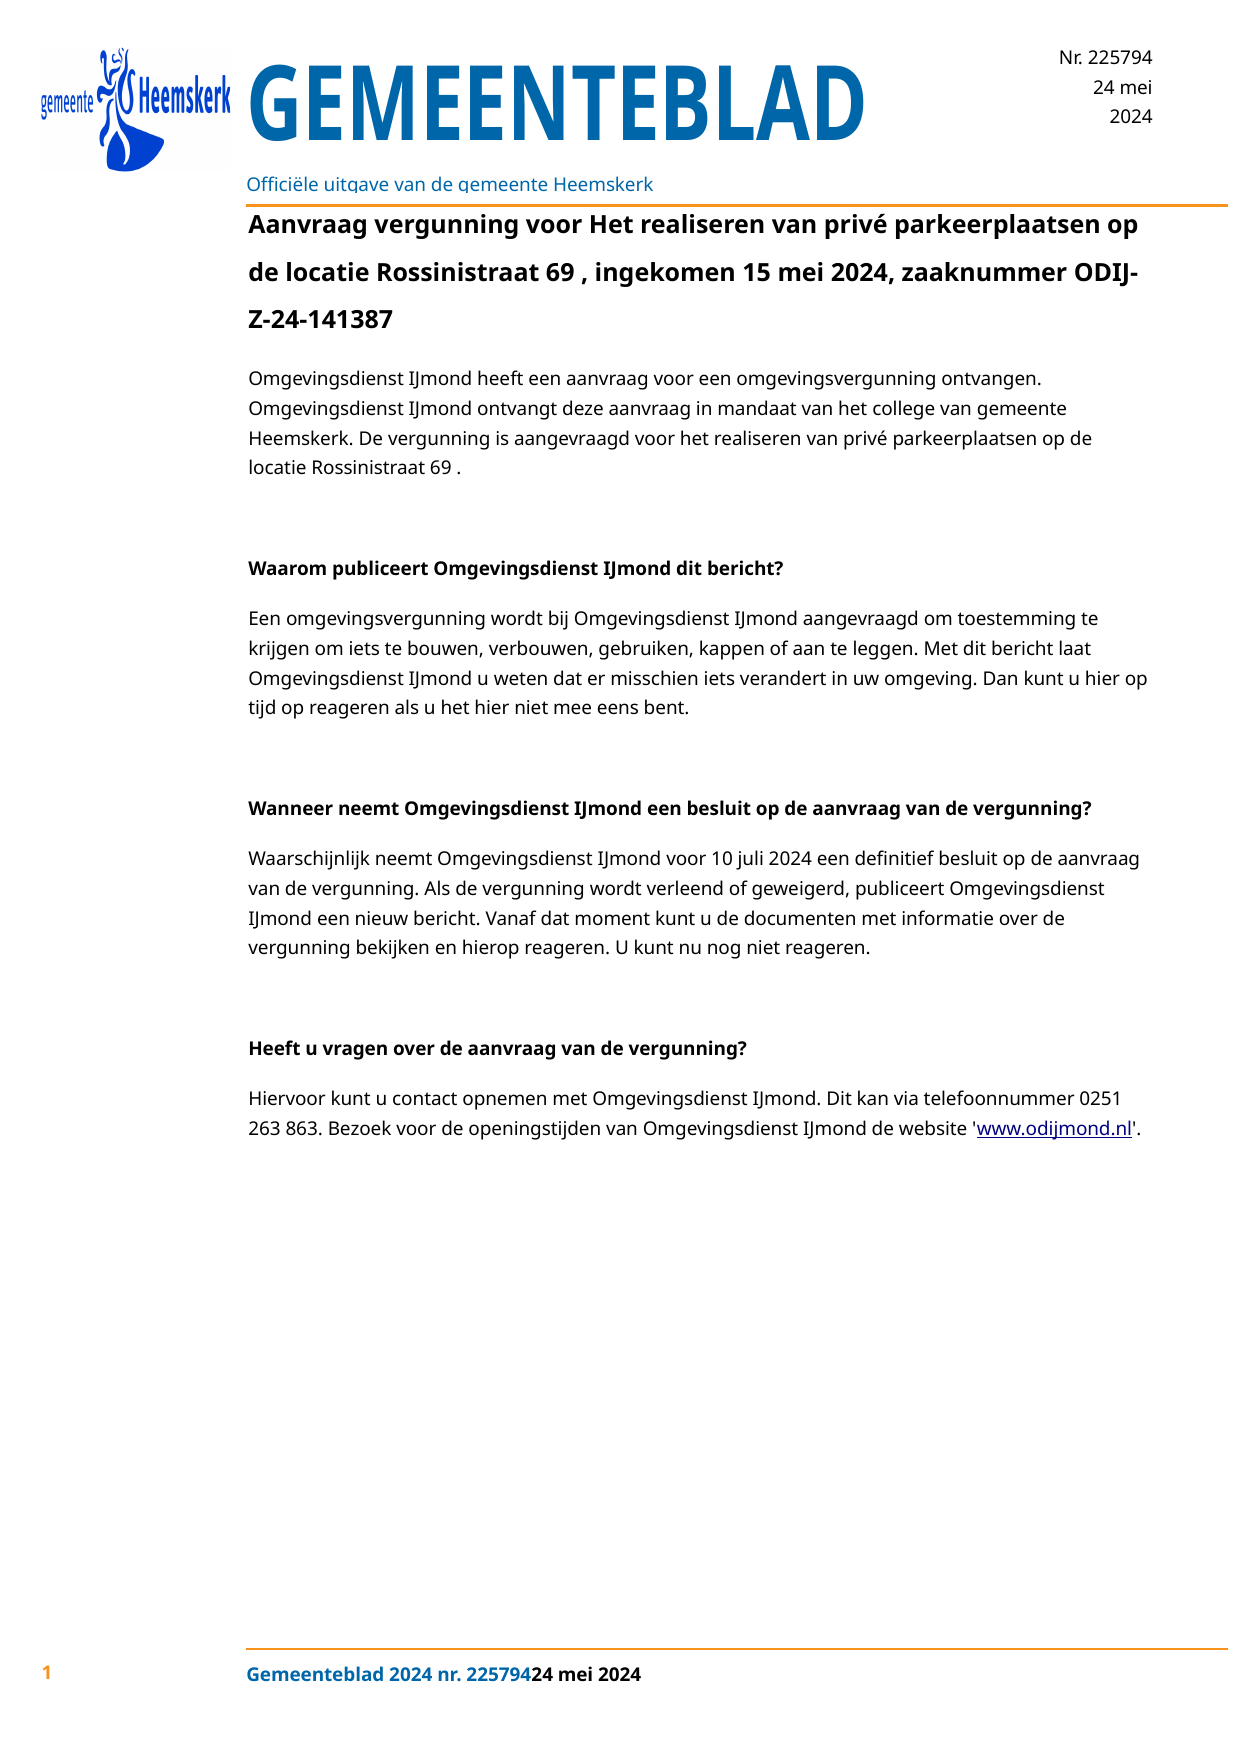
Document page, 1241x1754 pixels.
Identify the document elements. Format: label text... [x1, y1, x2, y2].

text Waarschijnlijk neemt Omgevingsdienst IJmond voor 10 juli 2024 een definitief besluit op de aanvraag van de vergunning. Als de vergunning wordt verleend of geweigerd, publiceert Omgevingsdienst IJmond een nieuw bericht. Vanaf dat moment kunt u de documenten met informatie over de vergunning bekijken en hierop reageren. U kunt nu nog niet reageren. [248, 846, 1152, 960]
text Omgevingsdienst IJmond heeft een aanvraag voor een omgevingsvergunning ontvangen. Omgevingsdienst IJmond ontvangt deze aanvraag in mandaat van het college van gemeente Heemskerk. De vergunning is aangevraagd voor het realiseren van privé parkeerplaatsen op de locatie Rossinistraat 69 . [248, 366, 1152, 480]
text Een omgevingsvergunning wordt bij Omgevingsdienst IJmond aangevraagd om toestemming te krijgen om iets te bouwen, verbouwen, gebruiken, kappen of aan te leggen. Met dit bericht laat Omgevingsdienst IJmond u weten dat er misschien iets verandert in uw omgeving. Dan kunt u hier op tijd op reageren als u het hier niet mee eens bent. [248, 606, 1152, 720]
text Aanvraag vergunning voor Het realiseren van privé parkeerplaatsen op de locatie Rossinistraat 69 , ingekomen 15 mei 2024, zaaknummer ODIJ-Z-24-141387 [248, 207, 1152, 336]
text Waarom publiceert Omgevingsdienst IJmond dit bericht? [248, 555, 1152, 581]
picture [41, 47, 231, 172]
text Hiervoor kunt u contact opnemen met Omgevingsdienst IJmond. Dit kan via telefoonnummer 0251 263 863. Bezoek voor de openingstijden van Omgevingsdienst IJmond de website 'www.odijmond.nl'. [248, 1086, 1152, 1141]
text Wanneer neemt Omgevingsdienst IJmond een besluit op de aanvraag van de vergunning? [248, 795, 1152, 821]
text Heeft u vragen over de aanvraag van de vergunning? [248, 1035, 1152, 1061]
